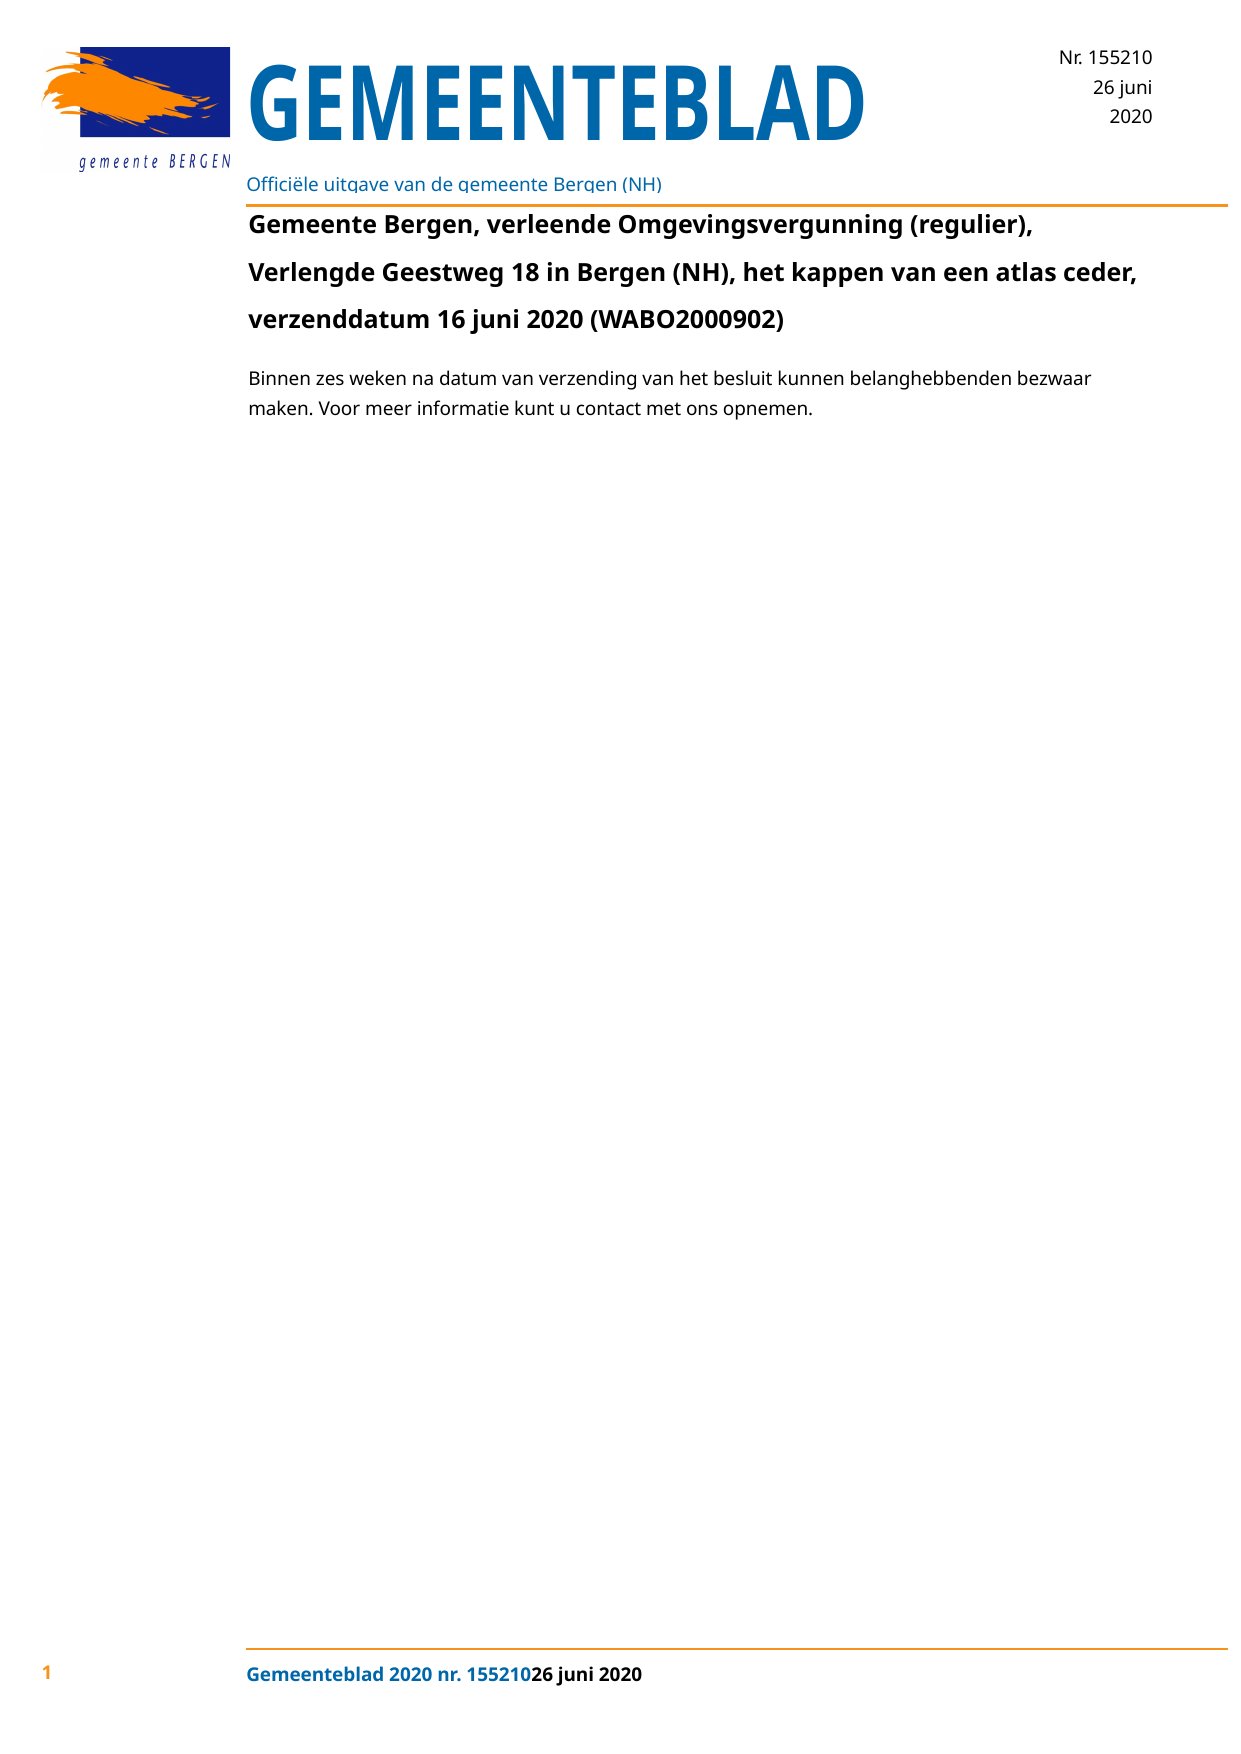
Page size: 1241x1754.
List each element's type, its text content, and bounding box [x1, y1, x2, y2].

text Binnen zes weken na datum van verzending van het besluit kunnen belanghebbenden bezwaar maken. Voor meer informatie kunt u contact met ons opnemen. [248, 366, 1152, 421]
picture [41, 47, 231, 172]
text Gemeente Bergen, verleende Omgevingsvergunning (regulier), Verlengde Geestweg 18 in Bergen (NH), het kappen van een atlas ceder, verzenddatum 16 juni 2020 (WABO2000902) [248, 207, 1152, 336]
